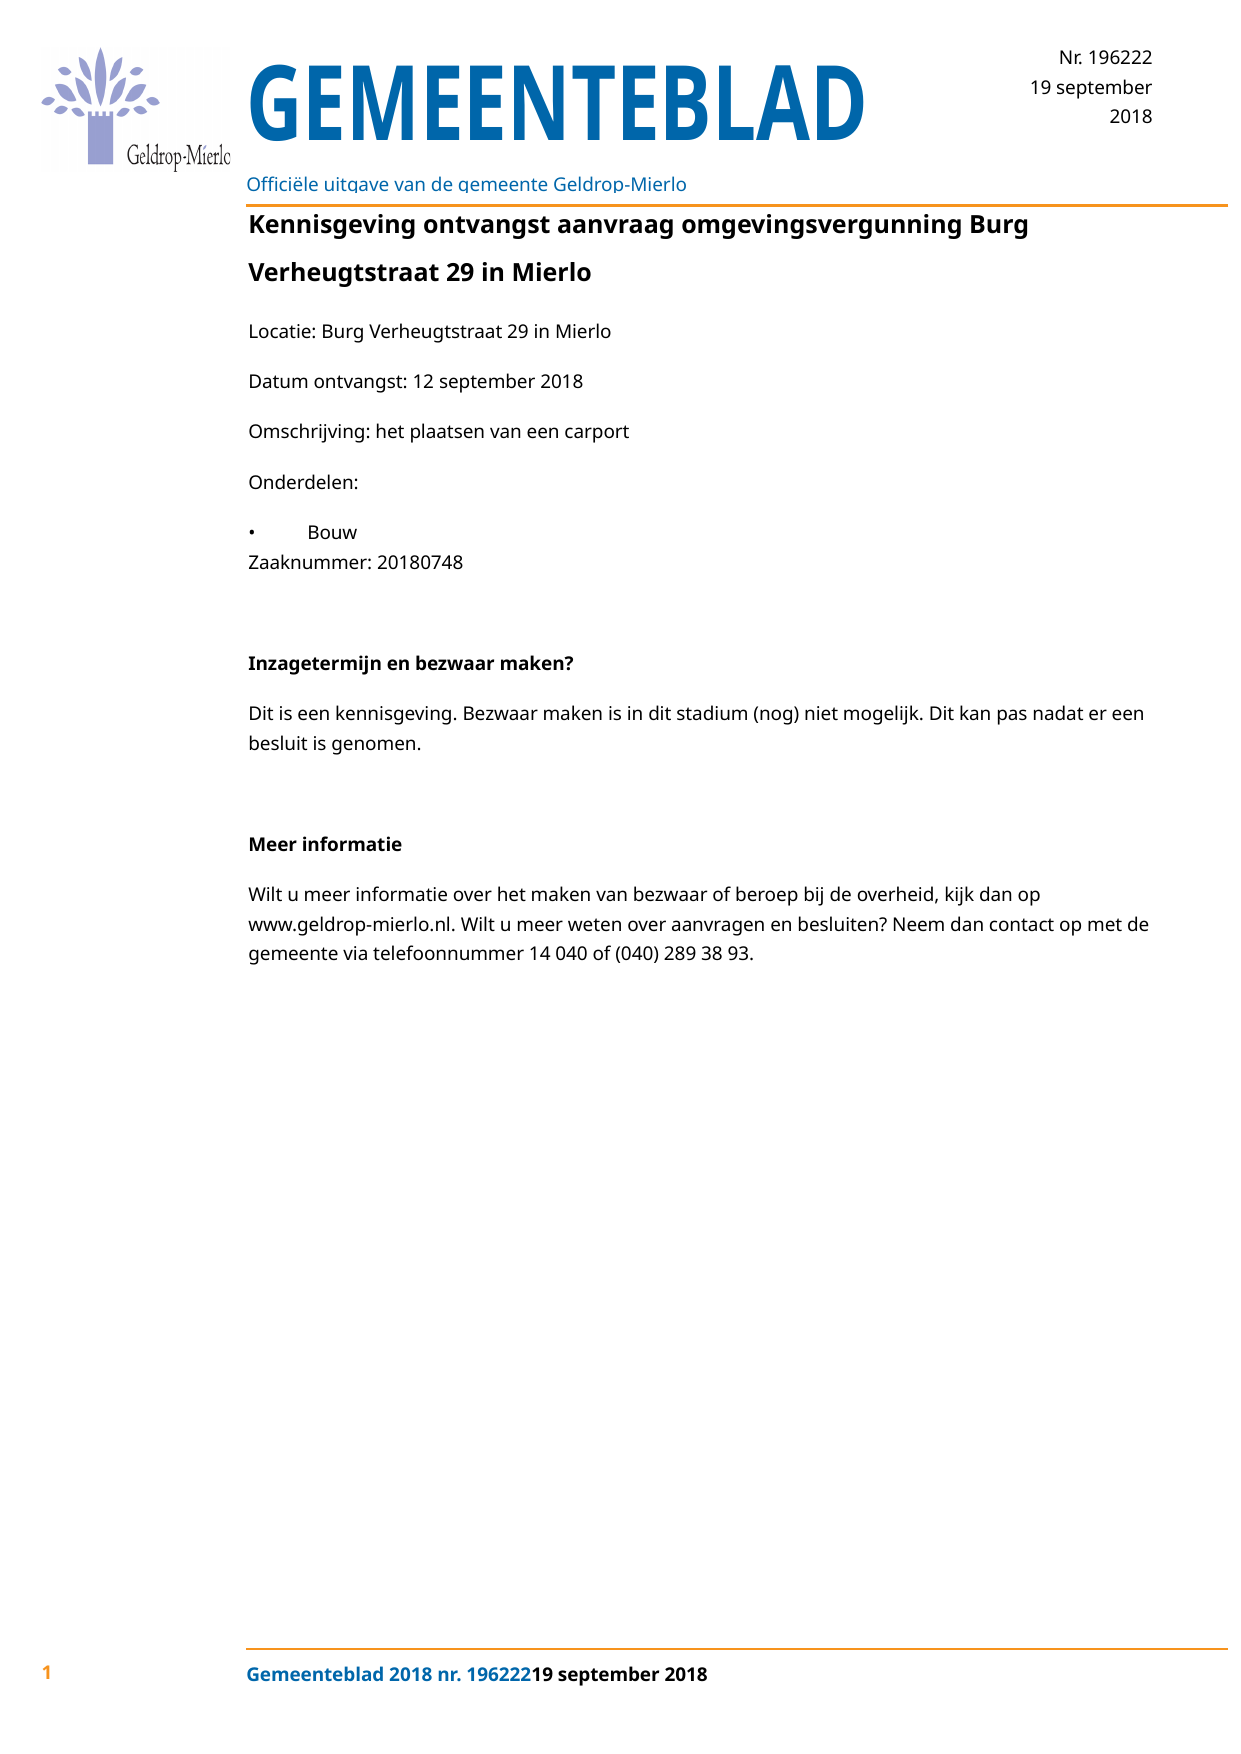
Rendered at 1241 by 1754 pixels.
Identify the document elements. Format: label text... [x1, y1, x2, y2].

text Datum ontvangst: 12 september 2018 [248, 368, 1152, 394]
text Wilt u meer informatie over het maken van bezwaar of beroep bij de overheid, kijk dan op www.geldrop-mierlo.nl. Wilt u meer weten over aanvragen en besluiten? Neem dan contact op met de gemeente via telefoonnummer 14 040 of (040) 289 38 93. [248, 881, 1152, 966]
list Bouw [248, 519, 1152, 545]
text Meer informatie [248, 831, 1152, 857]
text Kennisgeving ontvangst aanvraag omgevingsvergunning Burg Verheugtstraat 29 in Mierlo [248, 207, 1152, 288]
text Locatie: Burg Verheugtstraat 29 in Mierlo [248, 318, 1152, 344]
picture [41, 47, 231, 172]
text Omschrijving: het plaatsen van een carport [248, 419, 1152, 444]
text Dit is een kennisgeving. Bezwaar maken is in dit stadium (nog) niet mogelijk. Dit kan pas nadat er een besluit is genomen. [248, 700, 1152, 756]
text Zaaknummer: 20180748 [248, 549, 1152, 575]
text Onderdelen: [248, 469, 1152, 495]
text Inzagetermijn en bezwaar maken? [248, 650, 1152, 676]
